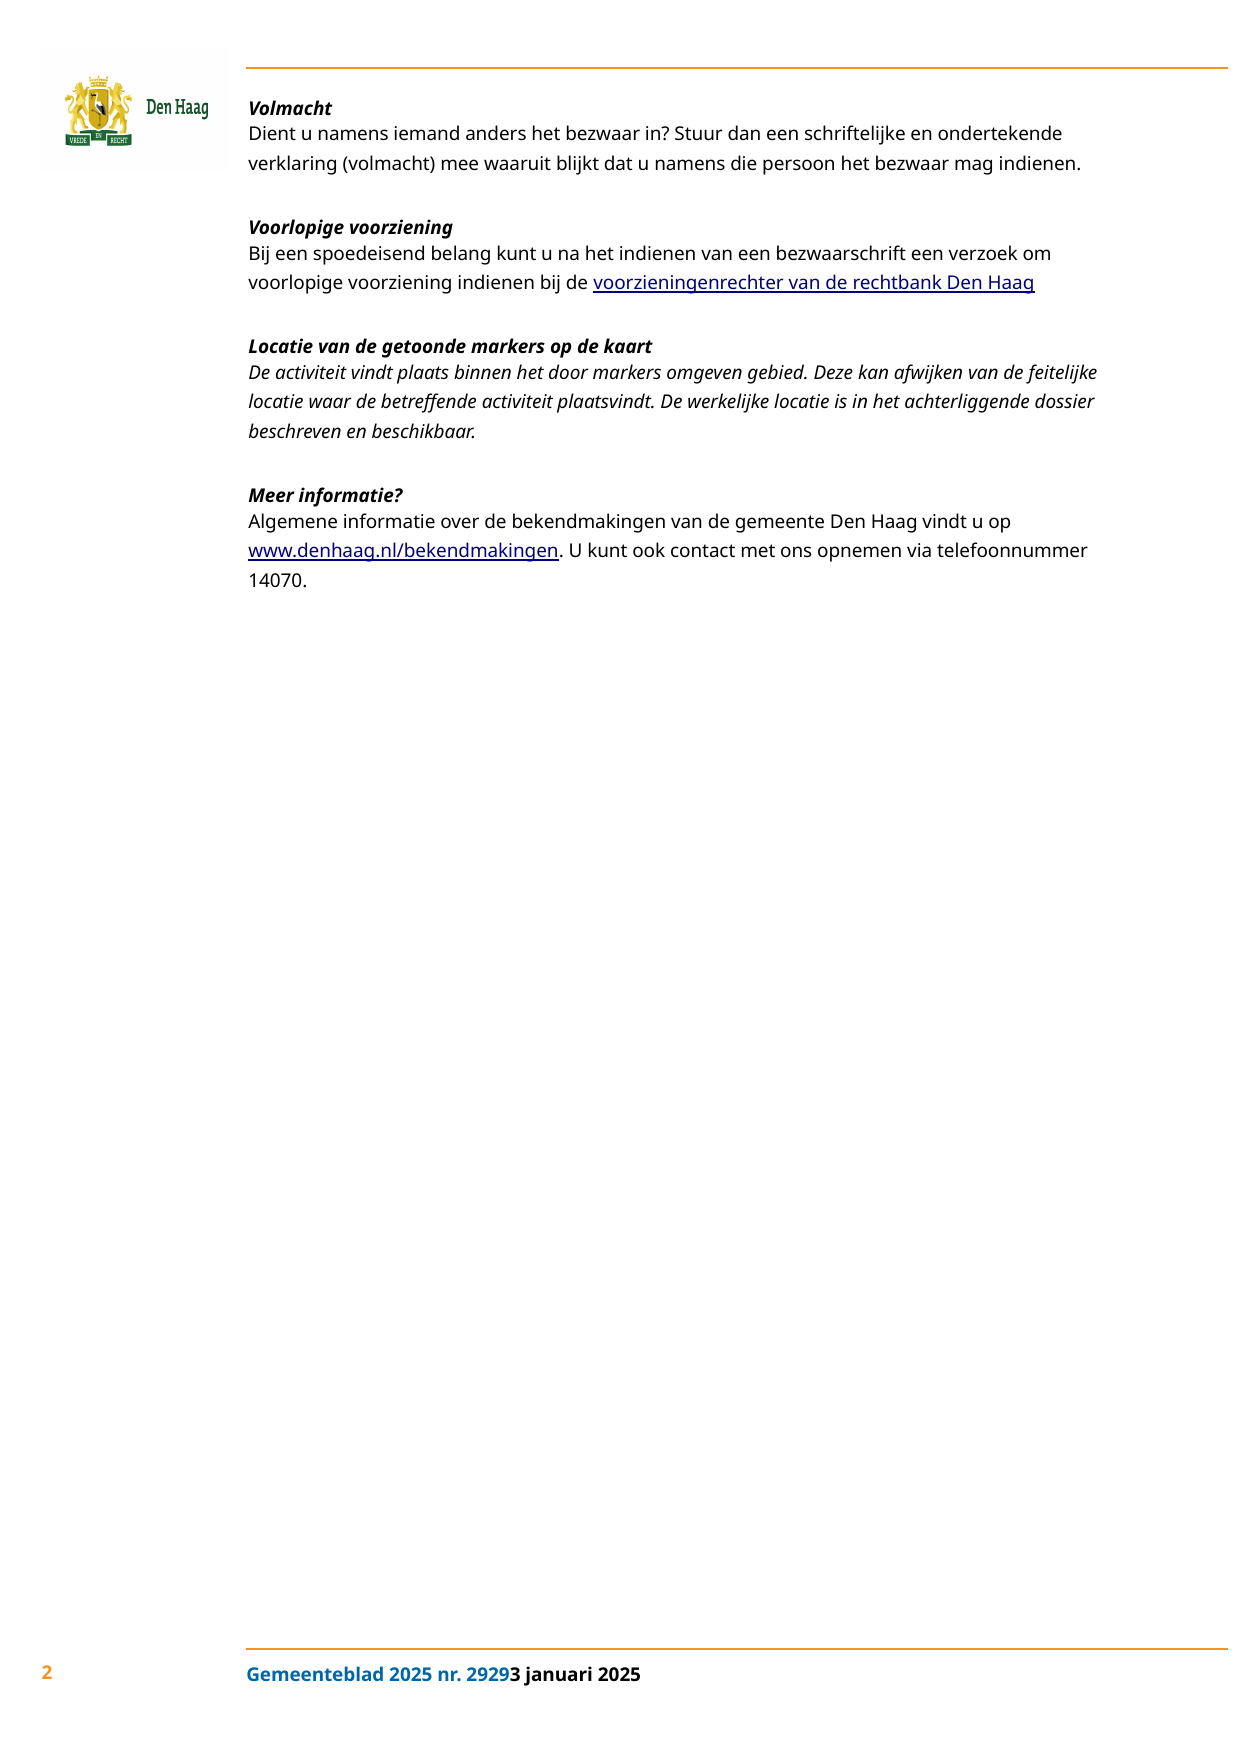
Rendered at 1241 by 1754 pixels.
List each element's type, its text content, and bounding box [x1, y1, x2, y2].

text Bij een spoedeisend belang kunt u na het indienen van een bezwaarschrift een verzoek om voorlopige voorziening indienen bij de voorzieningenrechter van de rechtbank Den Haag [248, 240, 1152, 295]
picture [41, 47, 231, 172]
text Locatie van de getoonde markers op de kaart [248, 333, 1152, 359]
text Meer informatie? [248, 482, 1152, 508]
text Volmacht [248, 95, 1152, 121]
text De activiteit vindt plaats binnen het door markers omgeven gebied. Deze kan afwijken van de feitelijke locatie waar de betreffende activiteit plaatsvindt. De werkelijke locatie is in het achterliggende dossier beschreven en beschikbaar. [248, 359, 1152, 444]
text Algemene informatie over de bekendmakingen van de gemeente Den Haag vindt u op www.denhaag.nl/bekendmakingen. U kunt ook contact met ons opnemen via telefoonnummer 14070. [248, 508, 1152, 593]
text Dient u namens iemand anders het bezwaar in? Stuur dan een schriftelijke en ondertekende verklaring (volmacht) mee waaruit blijkt dat u namens die persoon het bezwaar mag indienen. [248, 121, 1152, 176]
text Voorlopige voorziening [248, 214, 1152, 240]
